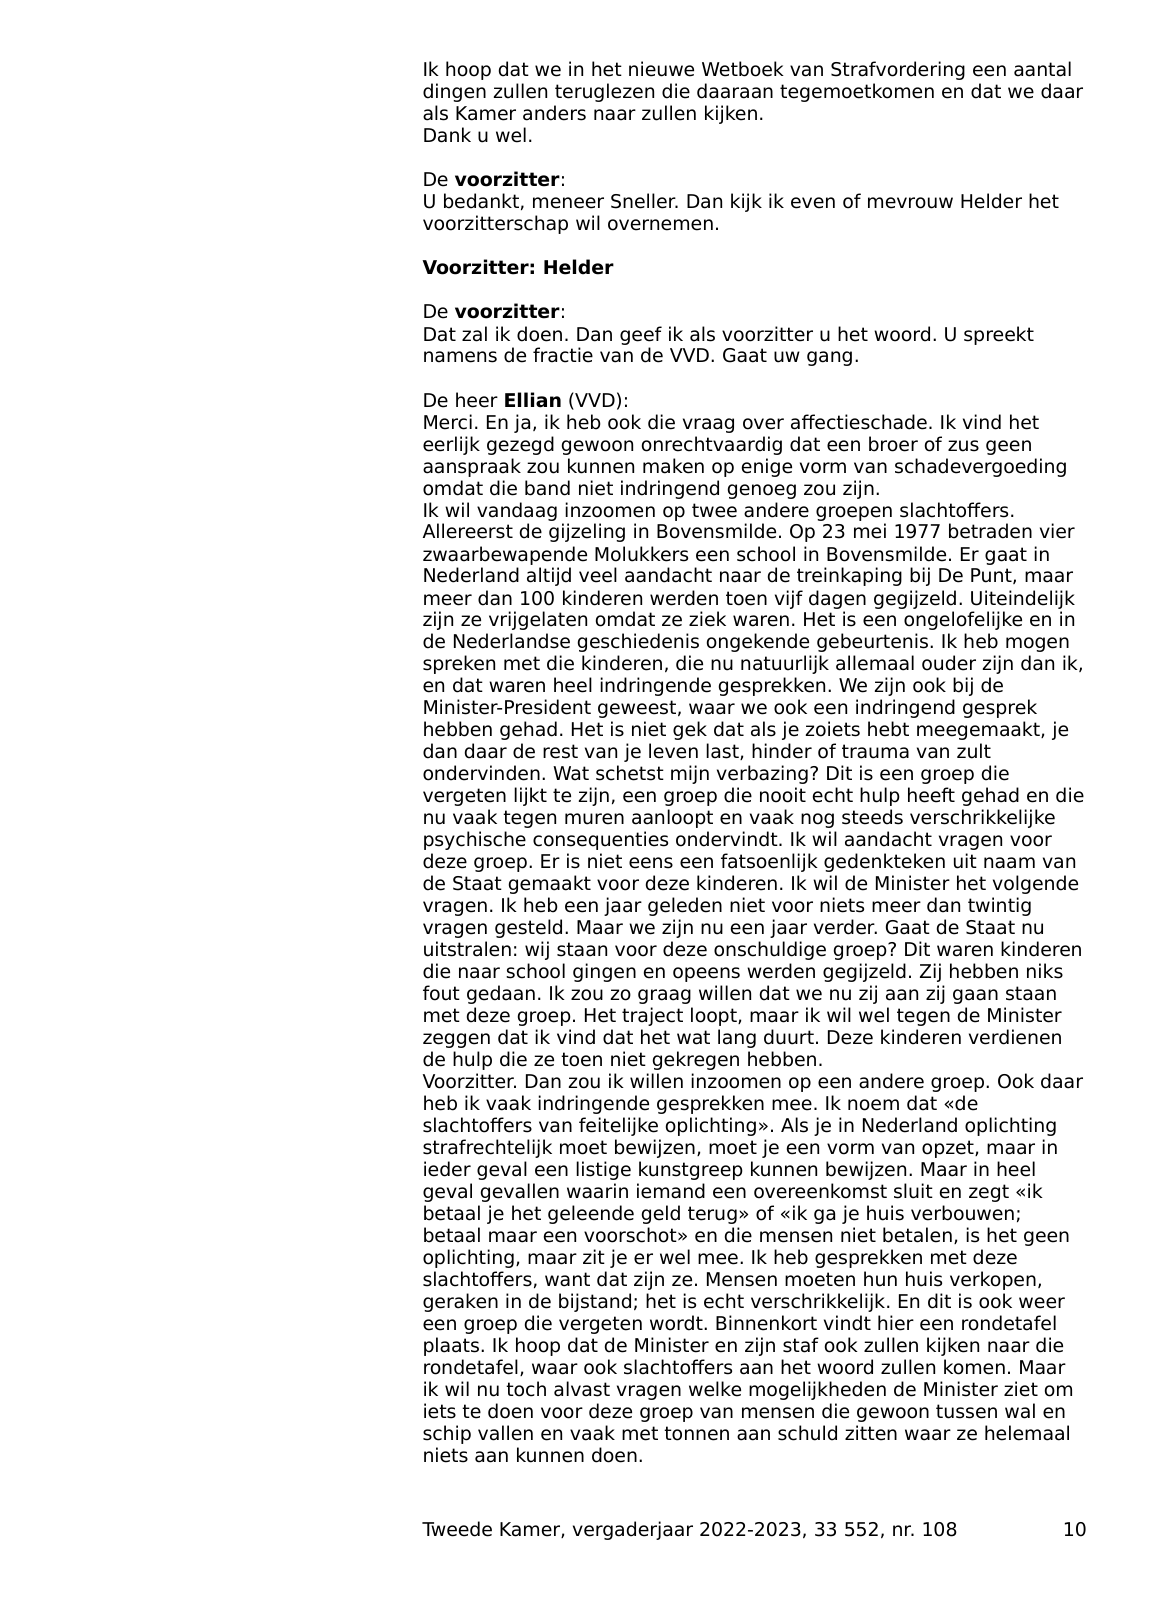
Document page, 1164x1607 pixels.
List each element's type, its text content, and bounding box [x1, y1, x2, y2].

text Dat zal ik doen. Dan geef ik als voorzitter u het woord. U spreekt namens de fractie van de VVD. Gaat uw gang. [422, 323, 1087, 367]
text De voorzitter: [422, 169, 1087, 191]
text De voorzitter: [422, 301, 1087, 323]
text Merci. En ja, ik heb ook die vraag over affectieschade. Ik vind het eerlijk gezegd gewoon onrechtvaardig dat een broer of zus geen aanspraak zou kunnen maken op enige vorm van schadevergoeding omdat die band niet indringend genoeg zou zijn. [422, 412, 1087, 499]
text De heer Ellian (VVD): [422, 389, 1087, 412]
text Ik wil vandaag inzoomen op twee andere groepen slachtoffers. Allereerst de gijzeling in Bovensmilde. Op 23 mei 1977 betraden vier zwaarbewapende Molukkers een school in Bovensmilde. Er gaat in Nederland altijd veel aandacht naar de treinkaping bij De Punt, maar meer dan 100 kinderen werden toen vijf dagen gegijzeld. Uiteindelijk zijn ze vrijgelaten omdat ze ziek waren. Het is een ongelofelijke en in de Nederlandse geschiedenis ongekende gebeurtenis. Ik heb mogen spreken met die kinderen, die nu natuurlijk allemaal ouder zijn dan ik, en dat waren heel indringende gesprekken. We zijn ook bij de Minister-President geweest, waar we ook een indringend gesprek hebben gehad. Het is niet gek dat als je zoiets hebt meegemaakt, je dan daar de rest van je leven last, hinder of trauma van zult ondervinden. Wat schetst mijn verbazing? Dit is een groep die vergeten lijkt te zijn, een groep die nooit echt hulp heeft gehad en die nu vaak tegen muren aanloopt en vaak nog steeds verschrikkelijke psychische consequenties ondervindt. Ik wil aandacht vragen voor deze groep. Er is niet eens een fatsoenlijk gedenkteken uit naam van de Staat gemaakt voor deze kinderen. Ik wil de Minister het volgende vragen. Ik heb een jaar geleden niet voor niets meer dan twintig vragen gesteld. Maar we zijn nu een jaar verder. Gaat de Staat nu uitstralen: wij staan voor deze onschuldige groep? Dit waren kinderen die naar school gingen en opeens werden gegijzeld. Zij hebben niks fout gedaan. Ik zou zo graag willen dat we nu zij aan zij gaan staan met deze groep. Het traject loopt, maar ik wil wel tegen de Minister zeggen dat ik vind dat het wat lang duurt. Deze kinderen verdienen de hulp die ze toen niet gekregen hebben. [422, 499, 1087, 1071]
text Dank u wel. [422, 125, 1087, 147]
text Ik hoop dat we in het nieuwe Wetboek van Strafvordering een aantal dingen zullen teruglezen die daaraan tegemoetkomen en dat we daar als Kamer anders naar zullen kijken. [422, 59, 1087, 125]
text U bedankt, meneer Sneller. Dan kijk ik even of mevrouw Helder het voorzitterschap wil overnemen. [422, 191, 1087, 235]
text Voorzitter: Helder [422, 257, 1087, 279]
text Voorzitter. Dan zou ik willen inzoomen op een andere groep. Ook daar heb ik vaak indringende gesprekken mee. Ik noem dat «de slachtoffers van feitelijke oplichting». Als je in Nederland oplichting strafrechtelijk moet bewijzen, moet je een vorm van opzet, maar in ieder geval een listige kunstgreep kunnen bewijzen. Maar in heel geval gevallen waarin iemand een overeenkomst sluit en zegt «ik betaal je het geleende geld terug» of «ik ga je huis verbouwen; betaal maar een voorschot» en die mensen niet betalen, is het geen oplichting, maar zit je er wel mee. Ik heb gesprekken met deze slachtoffers, want dat zijn ze. Mensen moeten hun huis verkopen, geraken in de bijstand; het is echt verschrikkelijk. En dit is ook weer een groep die vergeten wordt. Binnenkort vindt hier een rondetafel plaats. Ik hoop dat de Minister en zijn staf ook zullen kijken naar die rondetafel, waar ook slachtoffers aan het woord zullen komen. Maar ik wil nu toch alvast vragen welke mogelijkheden de Minister ziet om iets te doen voor deze groep van mensen die gewoon tussen wal en schip vallen en vaak met tonnen aan schuld zitten waar ze helemaal niets aan kunnen doen. [422, 1071, 1087, 1467]
